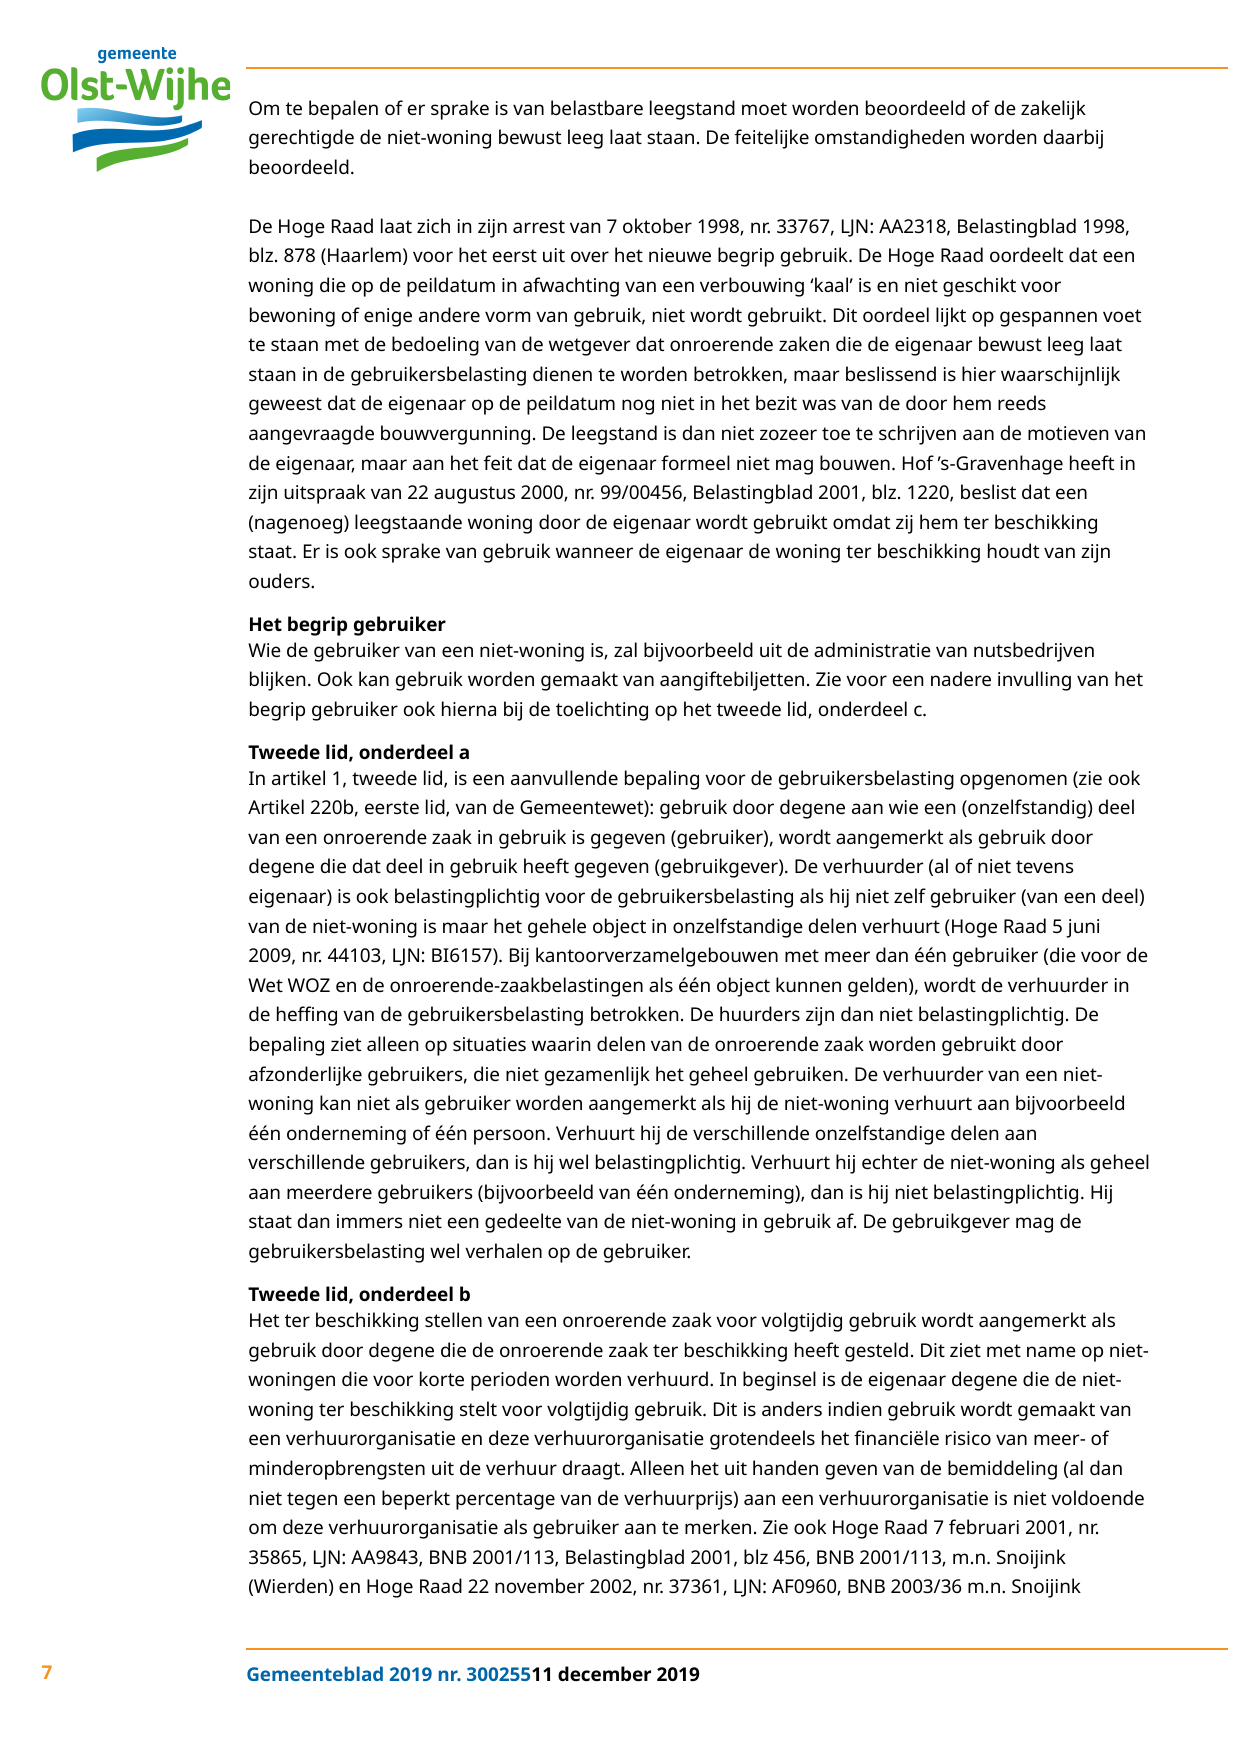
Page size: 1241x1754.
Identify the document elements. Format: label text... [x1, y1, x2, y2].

text Tweede lid, onderdeel b [248, 1281, 1152, 1307]
text Om te bepalen of er sprake is van belastbare leegstand moet worden beoordeeld of de zakelijk gerechtigde de niet-woning bewust leeg laat staan. De feitelijke omstandigheden worden daarbij beoordeeld. [248, 95, 1152, 180]
text In artikel 1, tweede lid, is een aanvullende bepaling voor de gebruikersbelasting opgenomen (zie ook Artikel 220b, eerste lid, van de Gemeentewet): gebruik door degene aan wie een (onzelfstandig) deel van een onroerende zaak in gebruik is gegeven (gebruiker), wordt aangemerkt als gebruik door degene die dat deel in gebruik heeft gegeven (gebruikgever). De verhuurder (al of niet tevens eigenaar) is ook belastingplichtig voor de gebruikersbelasting als hij niet zelf gebruiker (van een deel) van de niet-woning is maar het gehele object in onzelfstandige delen verhuurt (Hoge Raad 5 juni 2009, nr. 44103, LJN: BI6157). Bij kantoorverzamelgebouwen met meer dan één gebruiker (die voor de Wet WOZ en de onroerende-zaakbelastingen als één object kunnen gelden), wordt de verhuurder in de heffing van de gebruikersbelasting betrokken. De huurders zijn dan niet belastingplichtig. De bepaling ziet alleen op situaties waarin delen van de onroerende zaak worden gebruikt door afzonderlijke gebruikers, die niet gezamenlijk het geheel gebruiken. De verhuurder van een niet-woning kan niet als gebruiker worden aangemerkt als hij de niet-woning verhuurt aan bijvoorbeeld één onderneming of één persoon. Verhuurt hij de verschillende onzelfstandige delen aan verschillende gebruikers, dan is hij wel belastingplichtig. Verhuurt hij echter de niet-woning als geheel aan meerdere gebruikers (bijvoorbeeld van één onderneming), dan is hij niet belastingplichtig. Hij staat dan immers niet een gedeelte van de niet-woning in gebruik af. De gebruikgever mag de gebruikersbelasting wel verhalen op de gebruiker. [248, 765, 1152, 1264]
picture [41, 47, 231, 172]
text Wie de gebruiker van een niet-woning is, zal bijvoorbeeld uit de administratie van nutsbedrijven blijken. Ook kan gebruik worden gemaakt van aangiftebiljetten. Zie voor een nadere invulling van het begrip gebruiker ook hierna bij de toelichting op het tweede lid, onderdeel c. [248, 637, 1152, 722]
text De Hoge Raad laat zich in zijn arrest van 7 oktober 1998, nr. 33767, LJN: AA2318, Belastingblad 1998, blz. 878 (Haarlem) voor het eerst uit over het nieuwe begrip gebruik. De Hoge Raad oordeelt dat een woning die op de peildatum in afwachting van een verbouwing ‘kaal’ is en niet geschikt voor bewoning of enige andere vorm van gebruik, niet wordt gebruikt. Dit oordeel lijkt op gespannen voet te staan met de bedoeling van de wetgever dat onroerende zaken die de eigenaar bewust leeg laat staan in de gebruikersbelasting dienen te worden betrokken, maar beslissend is hier waarschijnlijk geweest dat de eigenaar op de peildatum nog niet in het bezit was van de door hem reeds aangevraagde bouwvergunning. De leegstand is dan niet zozeer toe te schrijven aan de motieven van de eigenaar, maar aan het feit dat de eigenaar formeel niet mag bouwen. Hof ’s-Gravenhage heeft in zijn uitspraak van 22 augustus 2000, nr. 99/00456, Belastingblad 2001, blz. 1220, beslist dat een (nagenoeg) leegstaande woning door de eigenaar wordt gebruikt omdat zij hem ter beschikking staat. Er is ook sprake van gebruik wanneer de eigenaar de woning ter beschikking houdt van zijn ouders. [248, 213, 1152, 594]
text Het begrip gebruiker [248, 611, 1152, 637]
text Het ter beschikking stellen van een onroerende zaak voor volgtijdig gebruik wordt aangemerkt als gebruik door degene die de onroerende zaak ter beschikking heeft gesteld. Dit ziet met name op niet-woningen die voor korte perioden worden verhuurd. In beginsel is de eigenaar degene die de niet-woning ter beschikking stelt voor volgtijdig gebruik. Dit is anders indien gebruik wordt gemaakt van een verhuurorganisatie en deze verhuurorganisatie grotendeels het financiële risico van meer- of minderopbrengsten uit de verhuur draagt. Alleen het uit handen geven van de bemiddeling (al dan niet tegen een beperkt percentage van de verhuurprijs) aan een verhuurorganisatie is niet voldoende om deze verhuurorganisatie als gebruiker aan te merken. Zie ook Hoge Raad 7 februari 2001, nr. 35865, LJN: AA9843, BNB 2001/113, Belastingblad 2001, blz 456, BNB 2001/113, m.n. Snoijink (Wierden) en Hoge Raad 22 november 2002, nr. 37361, LJN: AF0960, BNB 2003/36 m.n. Snoijink [248, 1307, 1152, 1599]
text Tweede lid, onderdeel a [248, 739, 1152, 765]
